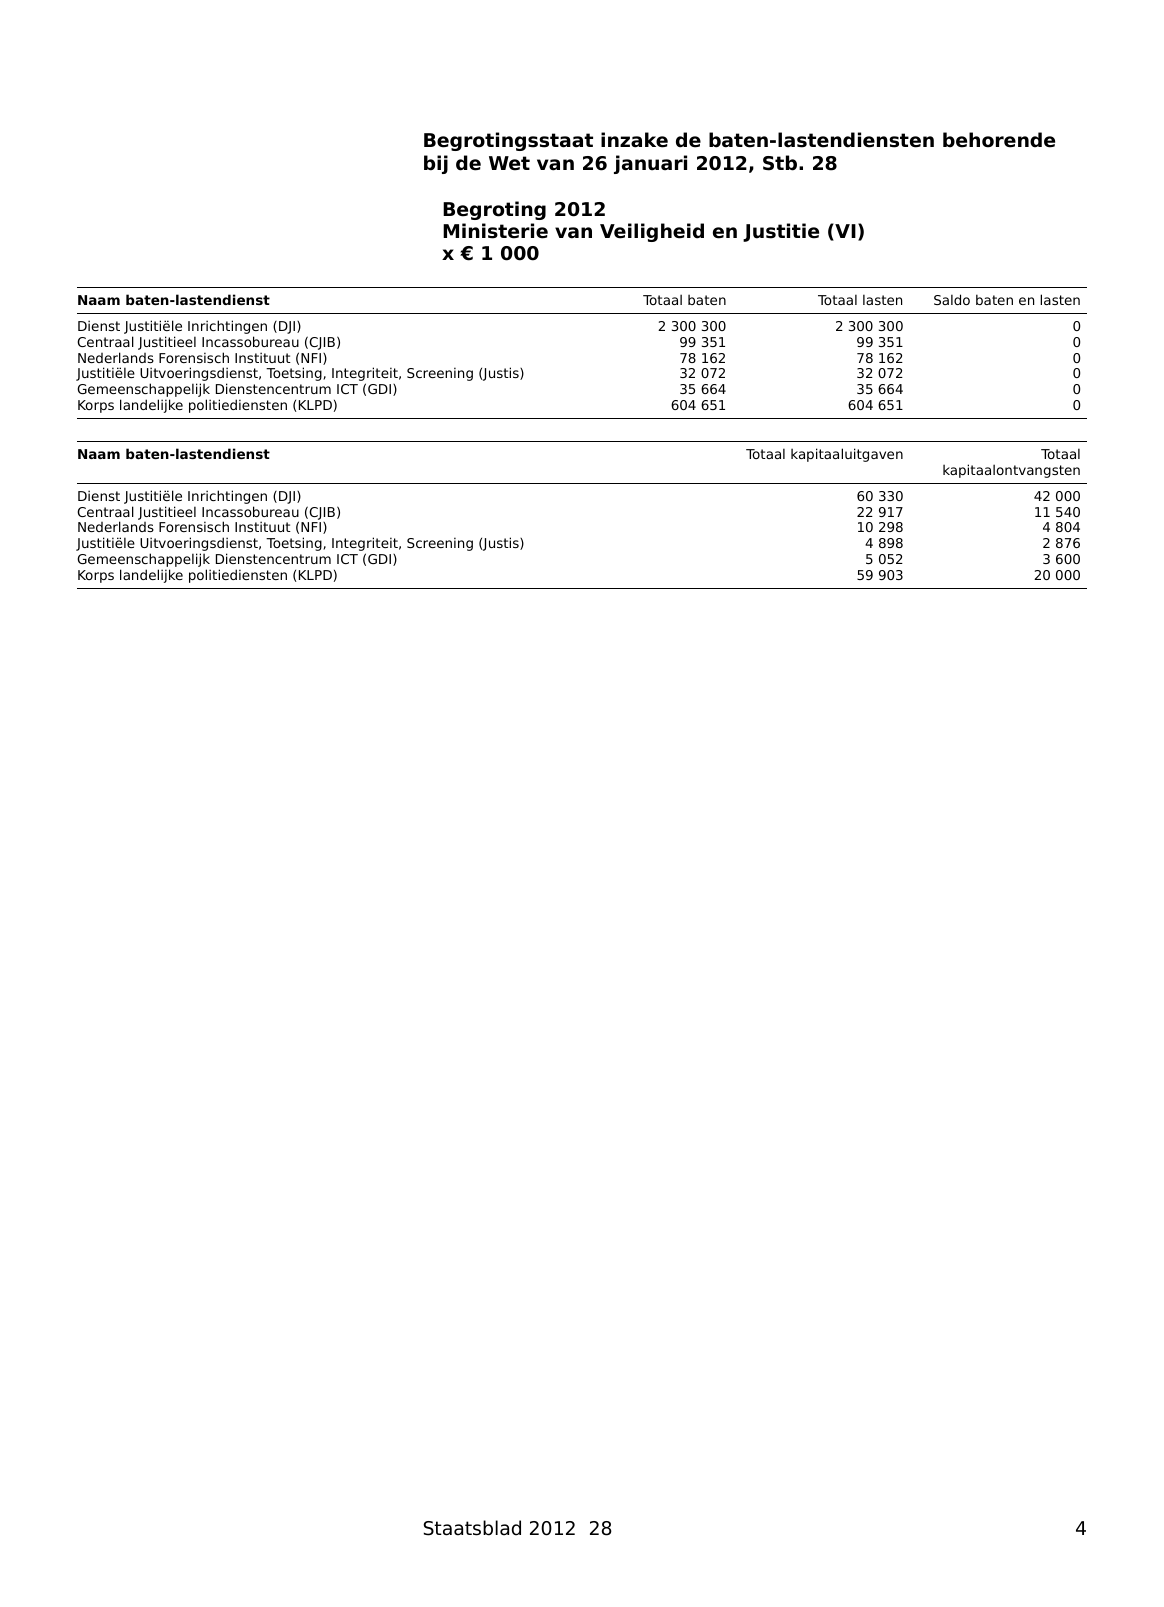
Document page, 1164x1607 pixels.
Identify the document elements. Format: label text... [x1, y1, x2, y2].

table_header Saldo baten en lasten [909, 288, 1087, 313]
table_cell 99 351 [555, 335, 732, 351]
table_cell 59 903 [732, 567, 909, 588]
text x € 1 000 [422, 243, 1087, 265]
table_cell 0 [909, 382, 1087, 398]
table_cell 78 162 [732, 351, 909, 366]
table_cell 5 052 [732, 552, 909, 567]
table_cell 60 330 [732, 484, 909, 504]
table_cell 604 651 [732, 398, 909, 418]
table_cell Gemeenschappelijk Dienstencentrum ICT (GDI) [77, 552, 732, 567]
table_cell 32 072 [555, 366, 732, 382]
table_cell 0 [909, 398, 1087, 418]
table_cell Justitiële Uitvoeringsdienst, Toetsing, Integriteit, Screening (Justis) [77, 536, 732, 552]
table_cell Dienst Justitiële Inrichtingen (DJI) [77, 314, 555, 335]
table_cell 10 298 [732, 520, 909, 536]
table_cell 0 [909, 335, 1087, 351]
table_cell 0 [909, 366, 1087, 382]
table_cell 604 651 [555, 398, 732, 418]
table_cell Nederlands Forensisch Instituut (NFI) [77, 351, 555, 366]
subtitle Begrotingsstaat inzake de baten-lastendiensten behorende bij de Wet van 26 januari 2012, Stb. 28 [422, 130, 1087, 174]
table_cell Korps landelijke politiediensten (KLPD) [77, 567, 732, 588]
table_header Totaal kapitaalontvangsten [910, 442, 1087, 483]
table_cell 78 162 [555, 351, 732, 366]
table_cell 2 300 300 [732, 314, 909, 335]
text Begroting 2012 [422, 199, 1087, 221]
table_cell Centraal Justitieel Incassobureau (CJIB) [77, 504, 732, 520]
table_cell Nederlands Forensisch Instituut (NFI) [77, 520, 732, 536]
table_cell Justitiële Uitvoeringsdienst, Toetsing, Integriteit, Screening (Justis) [77, 366, 555, 382]
table_header Totaal baten [555, 288, 732, 313]
table_cell 4 804 [910, 520, 1087, 536]
table_cell 22 917 [732, 504, 909, 520]
table_cell Dienst Justitiële Inrichtingen (DJI) [77, 484, 732, 504]
table_cell 4 898 [732, 536, 909, 552]
table_cell 2 300 300 [555, 314, 732, 335]
table_cell Korps landelijke politiediensten (KLPD) [77, 398, 555, 418]
table_cell 0 [909, 351, 1087, 366]
table_cell 99 351 [732, 335, 909, 351]
table_header Naam baten-lastendienst [77, 442, 732, 483]
text Ministerie van Veiligheid en Justitie (VI) [422, 221, 1087, 243]
table_cell 32 072 [732, 366, 909, 382]
table_cell 2 876 [910, 536, 1087, 552]
table_cell 42 000 [910, 484, 1087, 504]
table_header Naam baten-lastendienst [77, 288, 555, 313]
table_header Totaal lasten [732, 288, 909, 313]
table_cell 11 540 [910, 504, 1087, 520]
table_cell 35 664 [732, 382, 909, 398]
table_cell Centraal Justitieel Incassobureau (CJIB) [77, 335, 555, 351]
table_cell 3 600 [910, 552, 1087, 567]
table_cell 35 664 [555, 382, 732, 398]
table_cell 20 000 [910, 567, 1087, 588]
table_cell Gemeenschappelijk Dienstencentrum ICT (GDI) [77, 382, 555, 398]
table_cell 0 [909, 314, 1087, 335]
table_header Totaal kapitaaluitgaven [732, 442, 909, 483]
